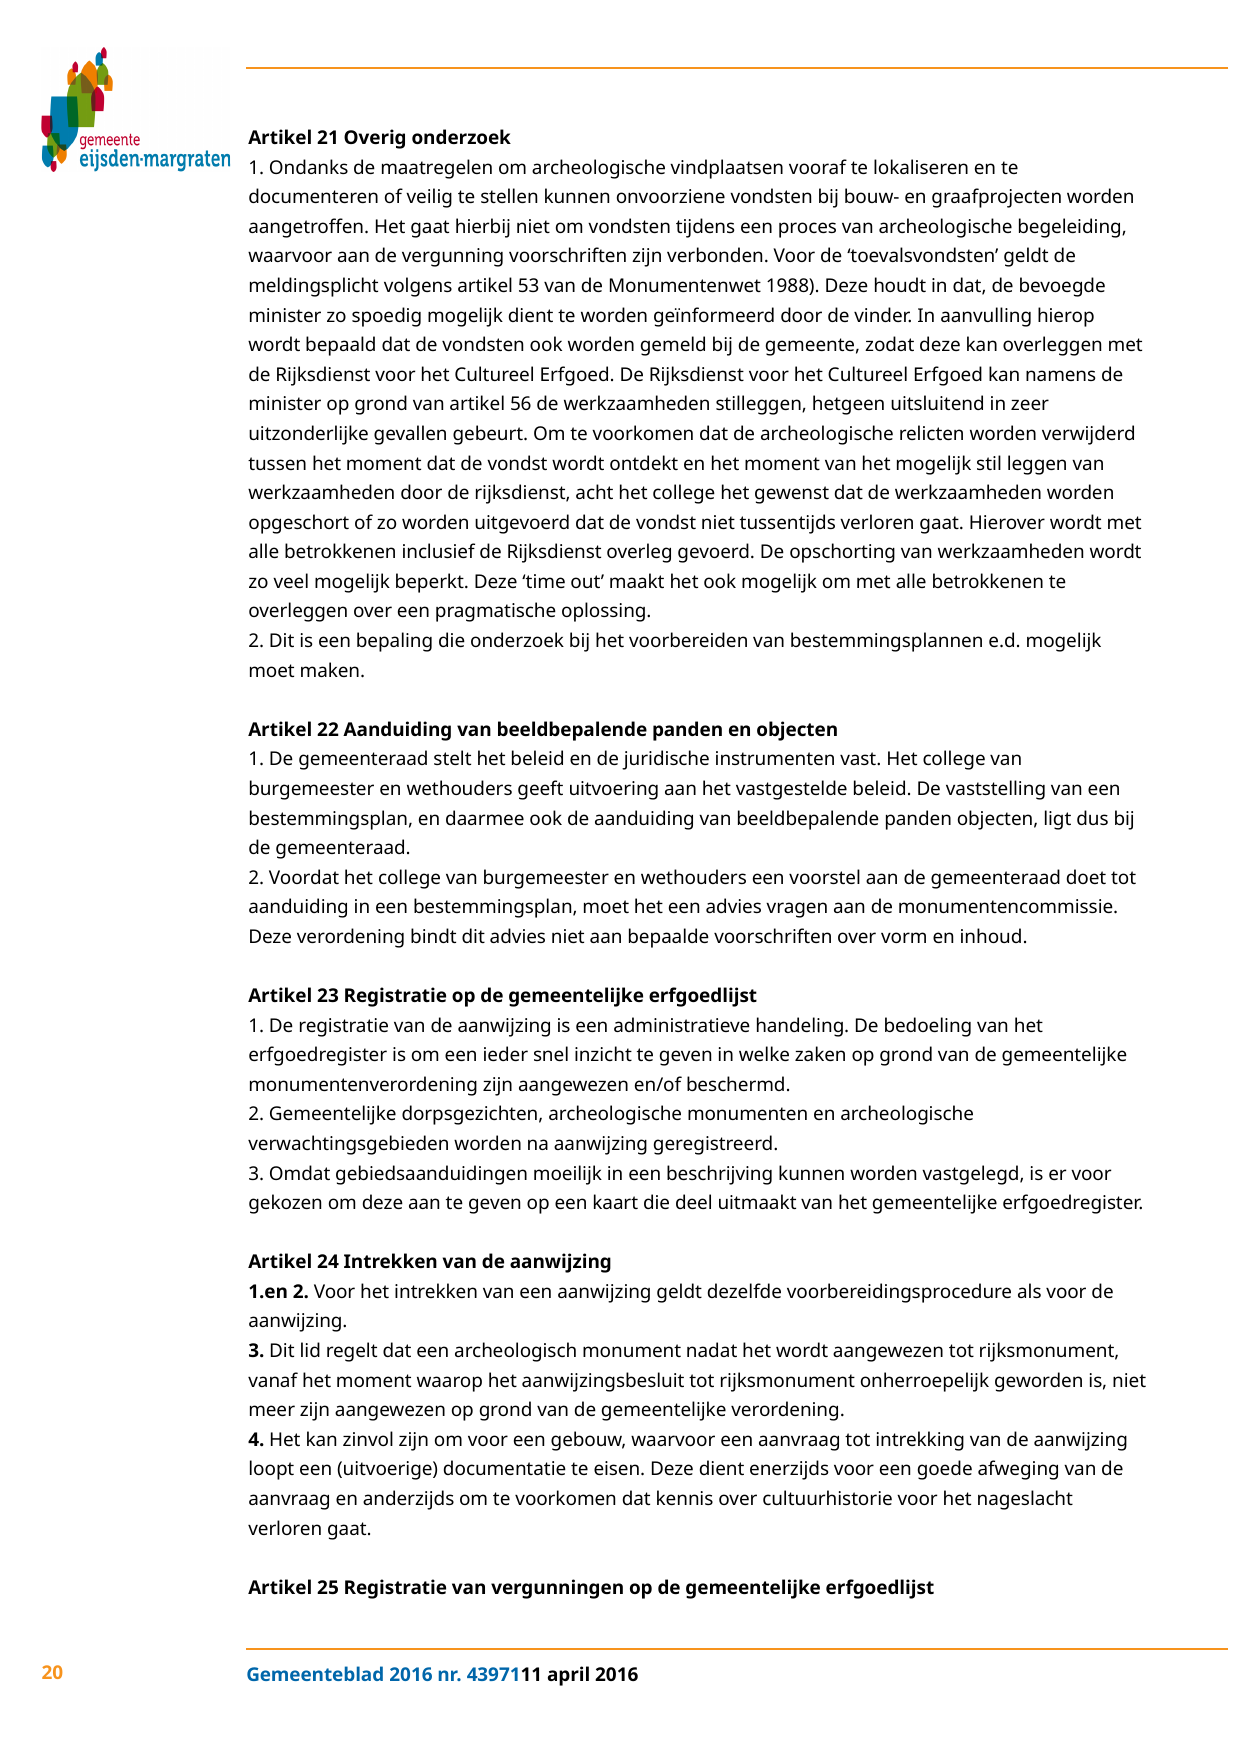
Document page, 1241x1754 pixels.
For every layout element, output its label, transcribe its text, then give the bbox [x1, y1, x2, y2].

text 2. Gemeentelijke dorpsgezichten, archeologische monumenten en archeologische verwachtingsgebieden worden na aanwijzing geregistreerd. [248, 1101, 1152, 1156]
text 1. Ondanks de maatregelen om archeologische vindplaatsen vooraf te lokaliseren en te documenteren of veilig te stellen kunnen onvoorziene vondsten bij bouw- en graafprojecten worden aangetroffen. Het gaat hierbij niet om vondsten tijdens een proces van archeologische begeleiding, waarvoor aan de vergunning voorschriften zijn verbonden. Voor de ‘toevalsvondsten’ geldt de meldingsplicht volgens artikel 53 van de Monumentenwet 1988). Deze houdt in dat, de bevoegde minister zo spoedig mogelijk dient te worden geïnformeerd door de vinder. In aanvulling hierop wordt bepaald dat de vondsten ook worden gemeld bij de gemeente, zodat deze kan overleggen met de Rijksdienst voor het Cultureel Erfgoed. De Rijksdienst voor het Cultureel Erfgoed kan namens de minister op grond van artikel 56 de werkzaamheden stilleggen, hetgeen uitsluitend in zeer uitzonderlijke gevallen gebeurt. Om te voorkomen dat de archeologische relicten worden verwijderd tussen het moment dat de vondst wordt ontdekt en het moment van het mogelijk stil leggen van werkzaamheden door de rijksdienst, acht het college het gewenst dat de werkzaamheden worden opgeschort of zo worden uitgevoerd dat de vondst niet tussentijds verloren gaat. Hierover wordt met alle betrokkenen inclusief de Rijksdienst overleg gevoerd. De opschorting van werkzaamheden wordt zo veel mogelijk beperkt. Deze ‘time out’ maakt het ook mogelijk om met alle betrokkenen te overleggen over een pragmatische oplossing. [248, 154, 1152, 623]
text Artikel 22 Aanduiding van beeldbepalende panden en objecten [248, 716, 1152, 742]
text 2. Voordat het college van burgemeester en wethouders een voorstel aan de gemeenteraad doet tot aanduiding in een bestemmingsplan, moet het een advies vragen aan de monumentencommissie. Deze verordening bindt dit advies niet aan bepaalde voorschriften over vorm en inhoud. [248, 864, 1152, 949]
text 1. De registratie van de aanwijzing is een administratieve handeling. De bedoeling van het erfgoedregister is om een ieder snel inzicht te geven in welke zaken op grond van de gemeentelijke monumentenverordening zijn aangewezen en/of beschermd. [248, 1012, 1152, 1097]
text Artikel 25 Registratie van vergunningen op de gemeentelijke erfgoedlijst [248, 1574, 1152, 1600]
text 1.en 2. Voor het intrekken van een aanwijzing geldt dezelfde voorbereidingsprocedure als voor de aanwijzing. [248, 1278, 1152, 1333]
text 2. Dit is een bepaling die onderzoek bij het voorbereiden van bestemmingsplannen e.d. mogelijk moet maken. [248, 627, 1152, 683]
text 3. Omdat gebiedsaanduidingen moeilijk in een beschrijving kunnen worden vastgelegd, is er voor gekozen om deze aan te geven op een kaart die deel uitmaakt van het gemeentelijke erfgoedregister. [248, 1160, 1152, 1215]
text Artikel 23 Registratie op de gemeentelijke erfgoedlijst [248, 982, 1152, 1008]
text 4. Het kan zinvol zijn om voor een gebouw, waarvoor een aanvraag tot intrekking van de aanwijzing loopt een (uitvoerige) documentatie te eisen. Deze dient enerzijds voor een goede afweging van de aanvraag en anderzijds om te voorkomen dat kennis over cultuurhistorie voor het nageslacht verloren gaat. [248, 1426, 1152, 1541]
text Artikel 21 Overig onderzoek [248, 124, 1152, 150]
picture [41, 47, 231, 172]
text Artikel 24 Intrekken van de aanwijzing [248, 1248, 1152, 1274]
text 3. Dit lid regelt dat een archeologisch monument nadat het wordt aangewezen tot rijksmonument, vanaf het moment waarop het aanwijzingsbesluit tot rijksmonument onherroepelijk geworden is, niet meer zijn aangewezen op grond van de gemeentelijke verordening. [248, 1337, 1152, 1422]
text 1. De gemeenteraad stelt het beleid en de juridische instrumenten vast. Het college van burgemeester en wethouders geeft uitvoering aan het vastgestelde beleid. De vaststelling van een bestemmingsplan, en daarmee ook de aanduiding van beeldbepalende panden objecten, ligt dus bij de gemeenteraad. [248, 746, 1152, 860]
